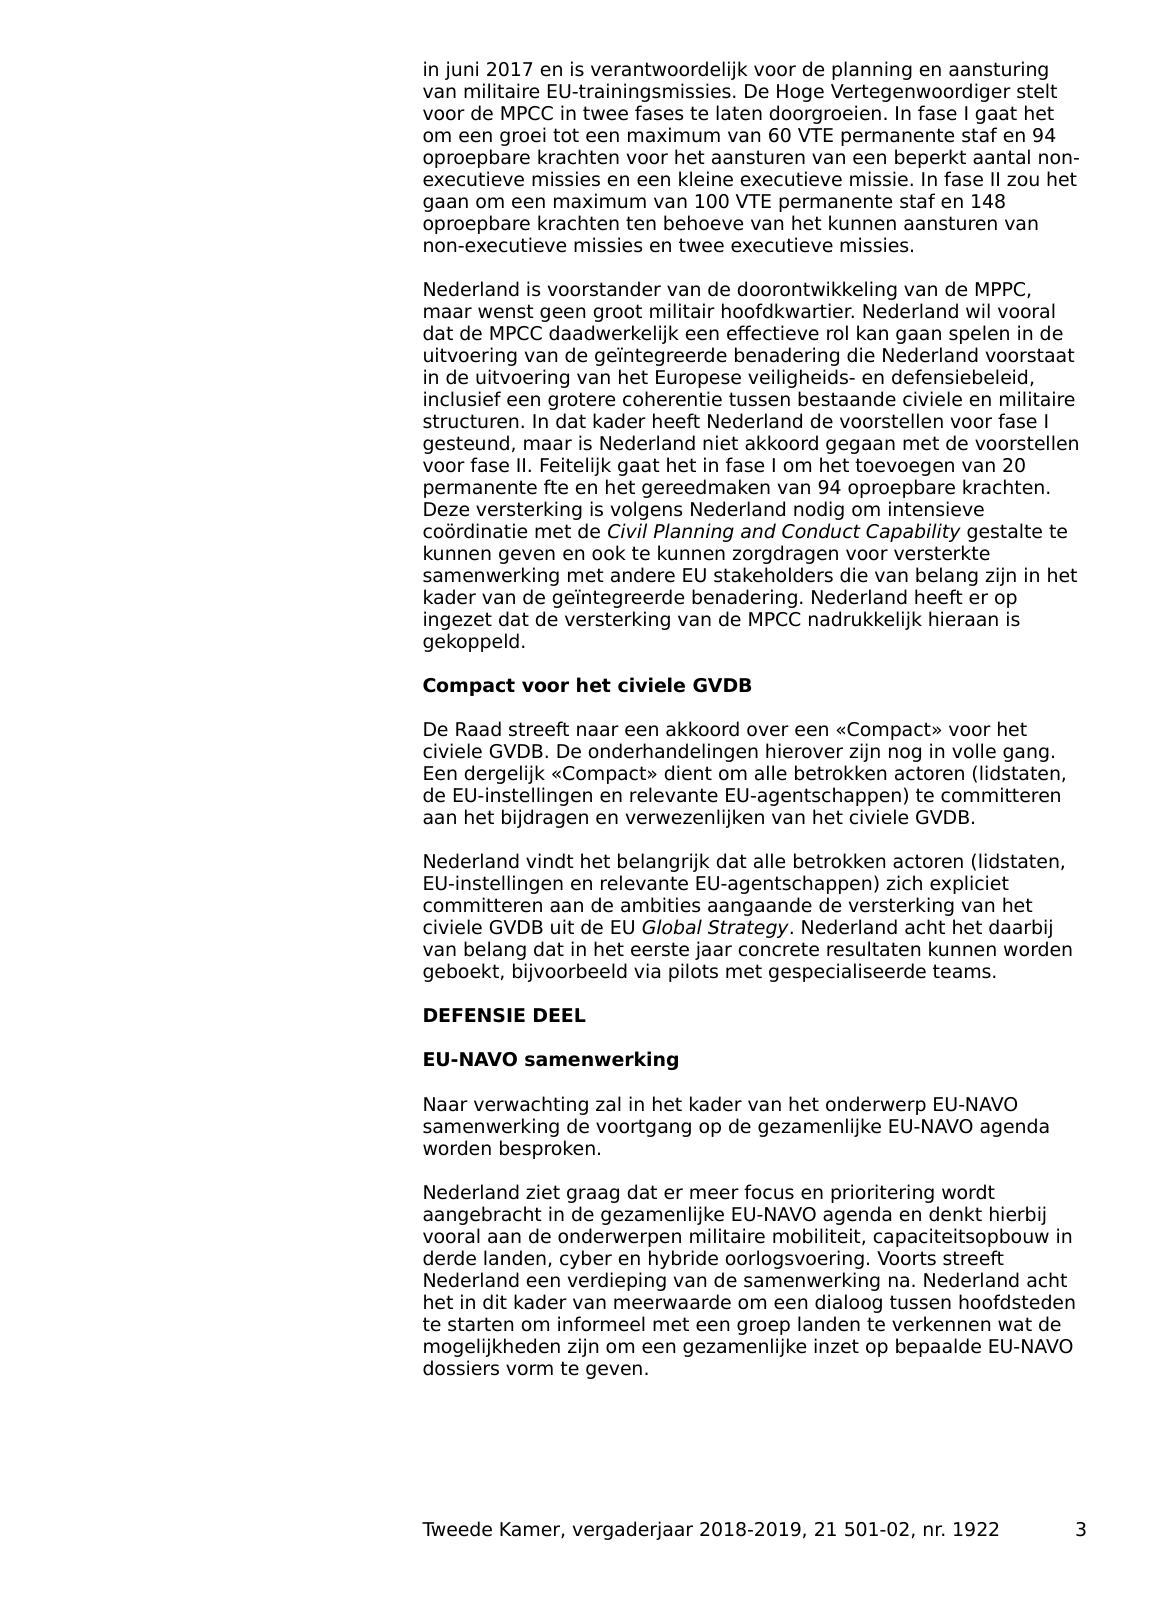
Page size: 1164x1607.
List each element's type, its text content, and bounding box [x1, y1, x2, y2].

text in juni 2017 en is verantwoordelijk voor de planning en aansturing van militaire EU-trainingsmissies. De Hoge Vertegenwoordiger stelt voor de MPCC in twee fases te laten doorgroeien. In fase I gaat het om een groei tot een maximum van 60 VTE permanente staf en 94 oproepbare krachten voor het aansturen van een beperkt aantal non-executieve missies en een kleine executieve missie. In fase II zou het gaan om een maximum van 100 VTE permanente staf en 148 oproepbare krachten ten behoeve van het kunnen aansturen van non-executieve missies en twee executieve missies. [422, 59, 1087, 257]
subtitle EU-NAVO samenwerking [422, 1049, 1087, 1071]
subtitle DEFENSIE DEEL [422, 1005, 1087, 1027]
subtitle Compact voor het civiele GVDB [422, 675, 1087, 697]
text Nederland ziet graag dat er meer focus en prioritering wordt aangebracht in de gezamenlijke EU-NAVO agenda en denkt hierbij vooral aan de onderwerpen militaire mobiliteit, capaciteitsopbouw in derde landen, cyber en hybride oorlogsvoering. Voorts streeft Nederland een verdieping van de samenwerking na. Nederland acht het in dit kader van meerwaarde om een dialoog tussen hoofdsteden te starten om informeel met een groep landen te verkennen wat de mogelijkheden zijn om een gezamenlijke inzet op bepaalde EU-NAVO dossiers vorm te geven. [422, 1182, 1087, 1379]
text Nederland is voorstander van de doorontwikkeling van de MPPC, maar wenst geen groot militair hoofdkwartier. Nederland wil vooral dat de MPCC daadwerkelijk een effectieve rol kan gaan spelen in de uitvoering van de geïntegreerde benadering die Nederland voorstaat in de uitvoering van het Europese veiligheids- en defensiebeleid, inclusief een grotere coherentie tussen bestaande civiele en militaire structuren. In dat kader heeft Nederland de voorstellen voor fase I gesteund, maar is Nederland niet akkoord gegaan met de voorstellen voor fase II. Feitelijk gaat het in fase I om het toevoegen van 20 permanente fte en het gereedmaken van 94 oproepbare krachten. Deze versterking is volgens Nederland nodig om intensieve coördinatie met de Civil Planning and Conduct Capability gestalte te kunnen geven en ook te kunnen zorgdragen voor versterkte samenwerking met andere EU stakeholders die van belang zijn in het kader van de geïntegreerde benadering. Nederland heeft er op ingezet dat de versterking van de MPCC nadrukkelijk hieraan is gekoppeld. [422, 279, 1087, 653]
text Naar verwachting zal in het kader van het onderwerp EU-NAVO samenwerking de voortgang op de gezamenlijke EU-NAVO agenda worden besproken. [422, 1093, 1087, 1159]
text De Raad streeft naar een akkoord over een «Compact» voor het civiele GVDB. De onderhandelingen hierover zijn nog in volle gang. Een dergelijk «Compact» dient om alle betrokken actoren (lidstaten, de EU-instellingen en relevante EU-agentschappen) te committeren aan het bijdragen en verwezenlijken van het civiele GVDB. [422, 719, 1087, 829]
text Nederland vindt het belangrijk dat alle betrokken actoren (lidstaten, EU-instellingen en relevante EU-agentschappen) zich expliciet committeren aan de ambities aangaande de versterking van het civiele GVDB uit de EU Global Strategy. Nederland acht het daarbij van belang dat in het eerste jaar concrete resultaten kunnen worden geboekt, bijvoorbeeld via pilots met gespecialiseerde teams. [422, 851, 1087, 983]
